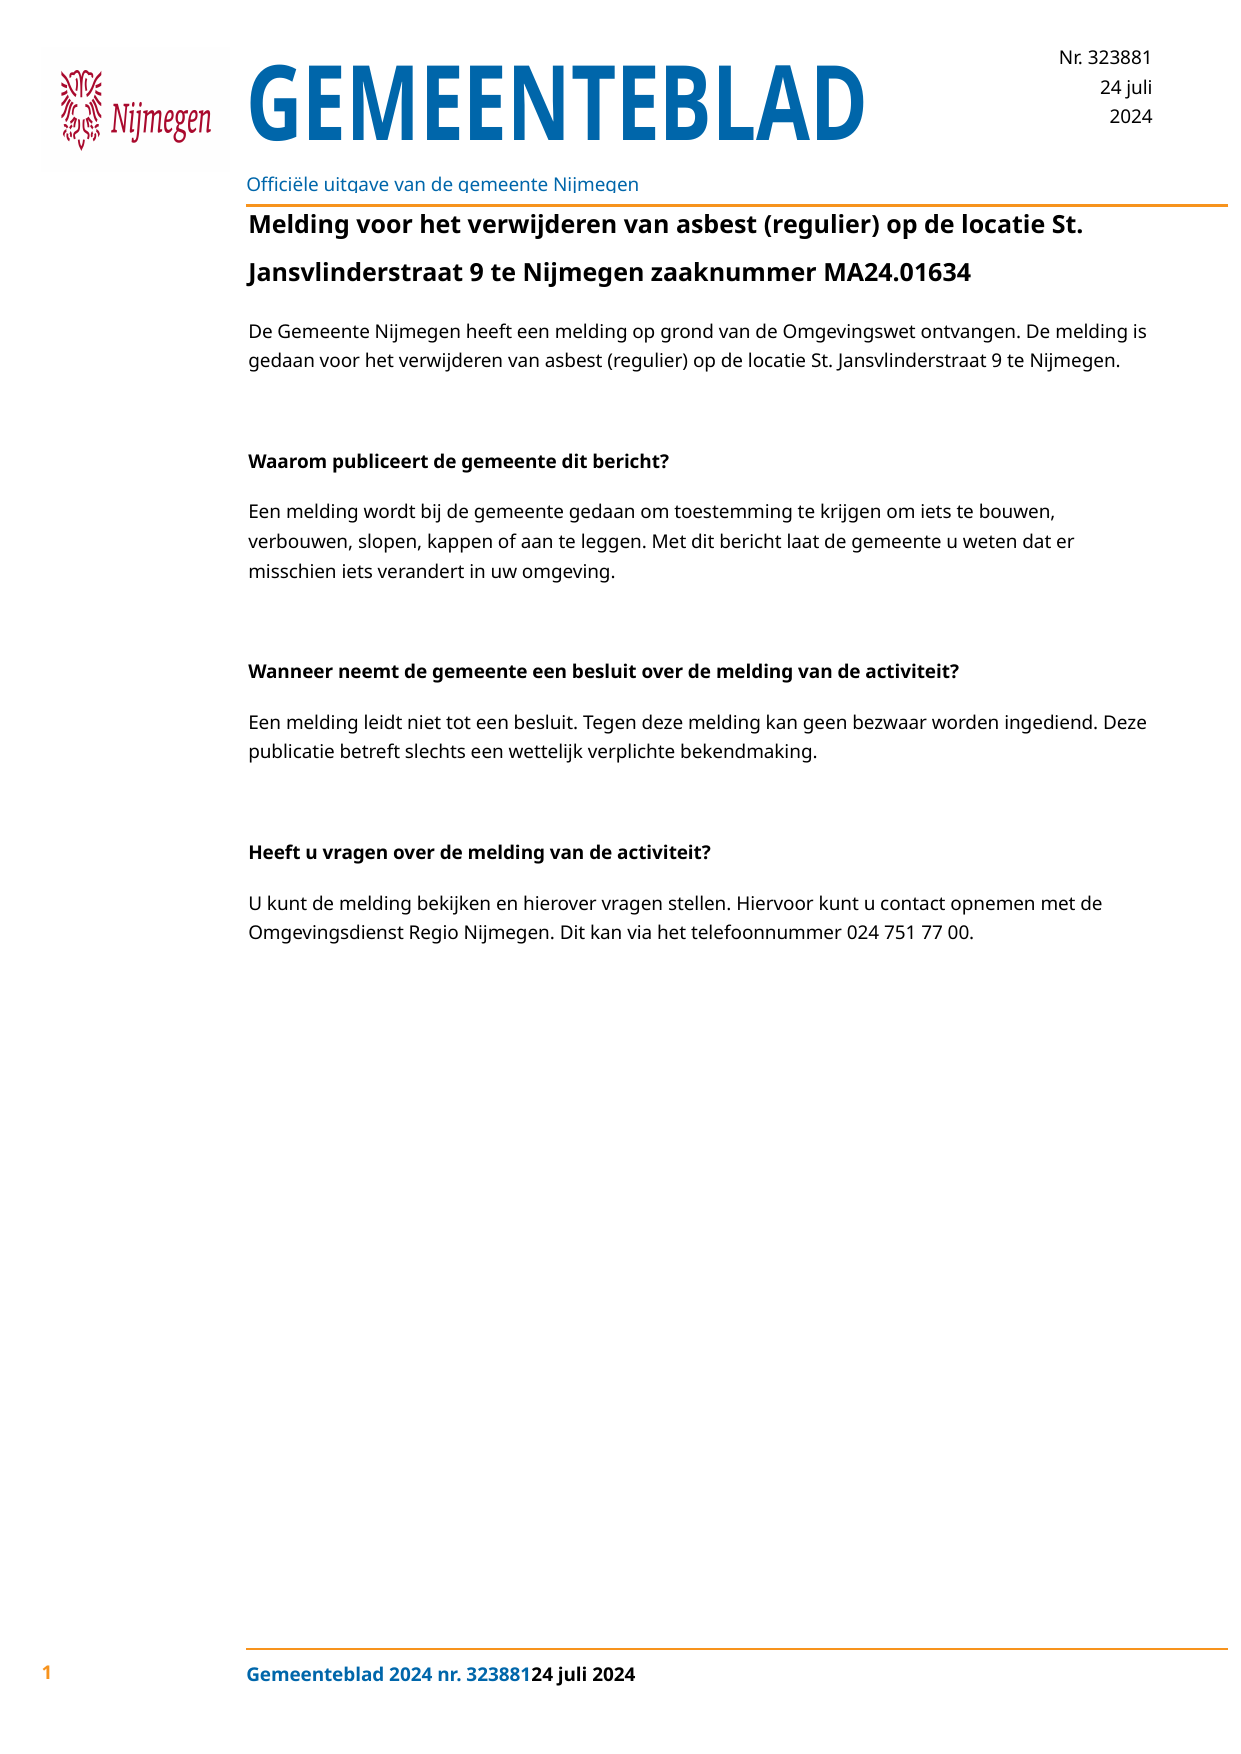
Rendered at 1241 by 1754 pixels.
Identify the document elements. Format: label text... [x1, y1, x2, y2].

text Een melding leidt niet tot een besluit. Tegen deze melding kan geen bezwaar worden ingediend. Deze publicatie betreft slechts een wettelijk verplichte bekendmaking. [248, 709, 1152, 764]
text Een melding wordt bij de gemeente gedaan om toestemming te krijgen om iets te bouwen, verbouwen, slopen, kappen of aan te leggen. Met dit bericht laat de gemeente u weten dat er misschien iets verandert in uw omgeving. [248, 499, 1152, 584]
text Wanneer neemt de gemeente een besluit over de melding van de activiteit? [248, 659, 1152, 684]
text De Gemeente Nijmegen heeft een melding op grond van de Omgevingswet ontvangen. De melding is gedaan voor het verwijderen van asbest (regulier) op de locatie St. Jansvlinderstraat 9 te Nijmegen. [248, 318, 1152, 373]
text Melding voor het verwijderen van asbest (regulier) op de locatie St. Jansvlinderstraat 9 te Nijmegen zaaknummer MA24.01634 [248, 207, 1152, 288]
text Waarom publiceert de gemeente dit bericht? [248, 448, 1152, 474]
text U kunt de melding bekijken en hierover vragen stellen. Hiervoor kunt u contact opnemen met de Omgevingsdienst Regio Nijmegen. Dit kan via het telefoonnummer 024 751 77 00. [248, 890, 1152, 945]
text Heeft u vragen over de melding van de activiteit? [248, 839, 1152, 865]
picture [41, 47, 231, 172]
